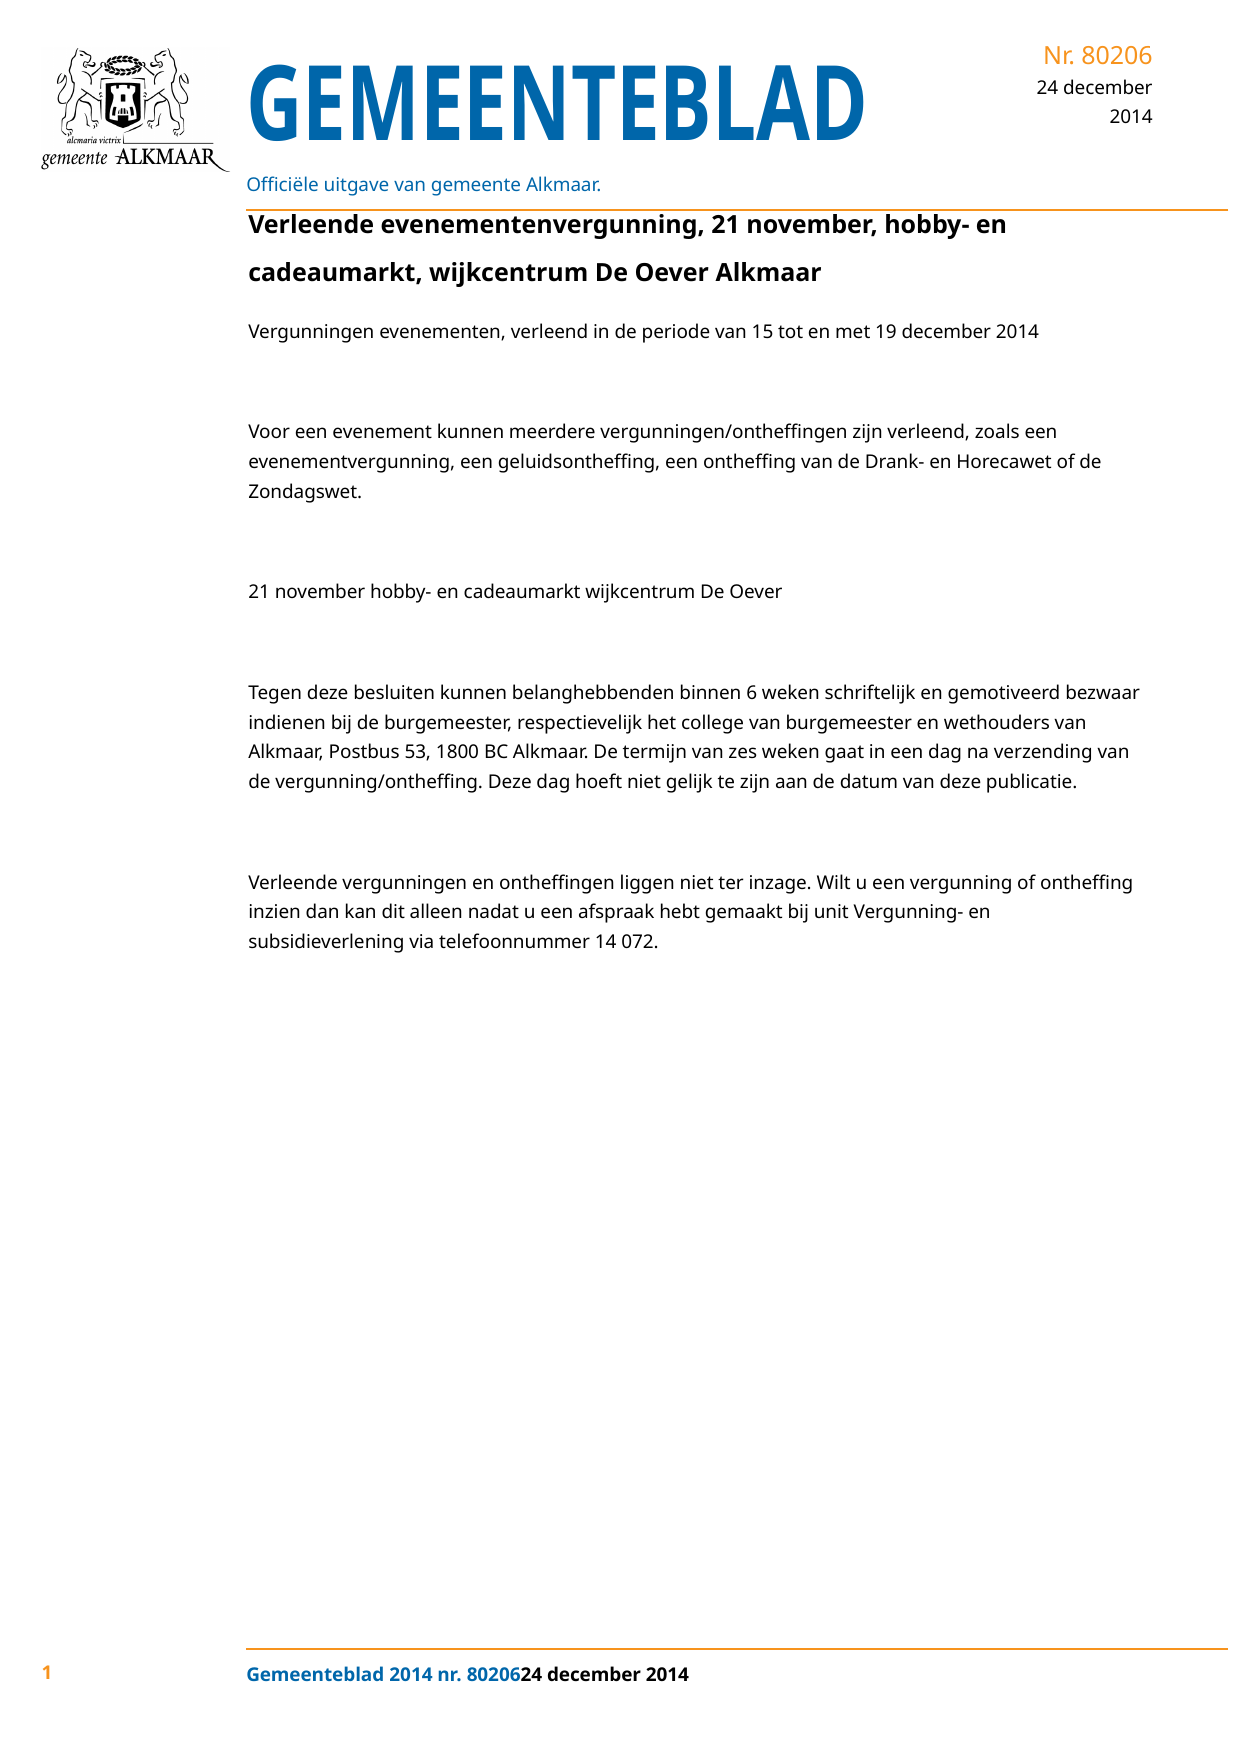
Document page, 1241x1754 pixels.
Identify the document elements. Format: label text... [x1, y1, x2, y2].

text Verleende evenementenvergunning, 21 november, hobby- en cadeaumarkt, wijkcentrum De Oever Alkmaar [248, 211, 1152, 288]
text Verleende vergunningen en ontheffingen liggen niet ter inzage. Wilt u een vergunning of ontheffing inzien dan kan dit alleen nadat u een afspraak hebt gemaakt bij unit Vergunning- en subsidieverlening via telefoonnummer 14 072. [248, 869, 1152, 954]
text Voor een evenement kunnen meerdere vergunningen/ontheffingen zijn verleend, zoals een evenementvergunning, een geluidsontheffing, een ontheffing van de Drank- en Horecawet of de Zondagswet. [248, 419, 1152, 504]
text Vergunningen evenementen, verleend in de periode van 15 tot en met 19 december 2014 [248, 318, 1152, 344]
text 21 november hobby- en cadeaumarkt wijkcentrum De Oever [248, 579, 1152, 604]
picture [41, 47, 231, 172]
text Tegen deze besluiten kunnen belanghebbenden binnen 6 weken schriftelijk en gemotiveerd bezwaar indienen bij de burgemeester, respectievelijk het college van burgemeester en wethouders van Alkmaar, Postbus 53, 1800 BC Alkmaar. De termijn van zes weken gaat in een dag na verzending van de vergunning/ontheffing. Deze dag hoeft niet gelijk te zijn aan de datum van deze publicatie. [248, 679, 1152, 794]
